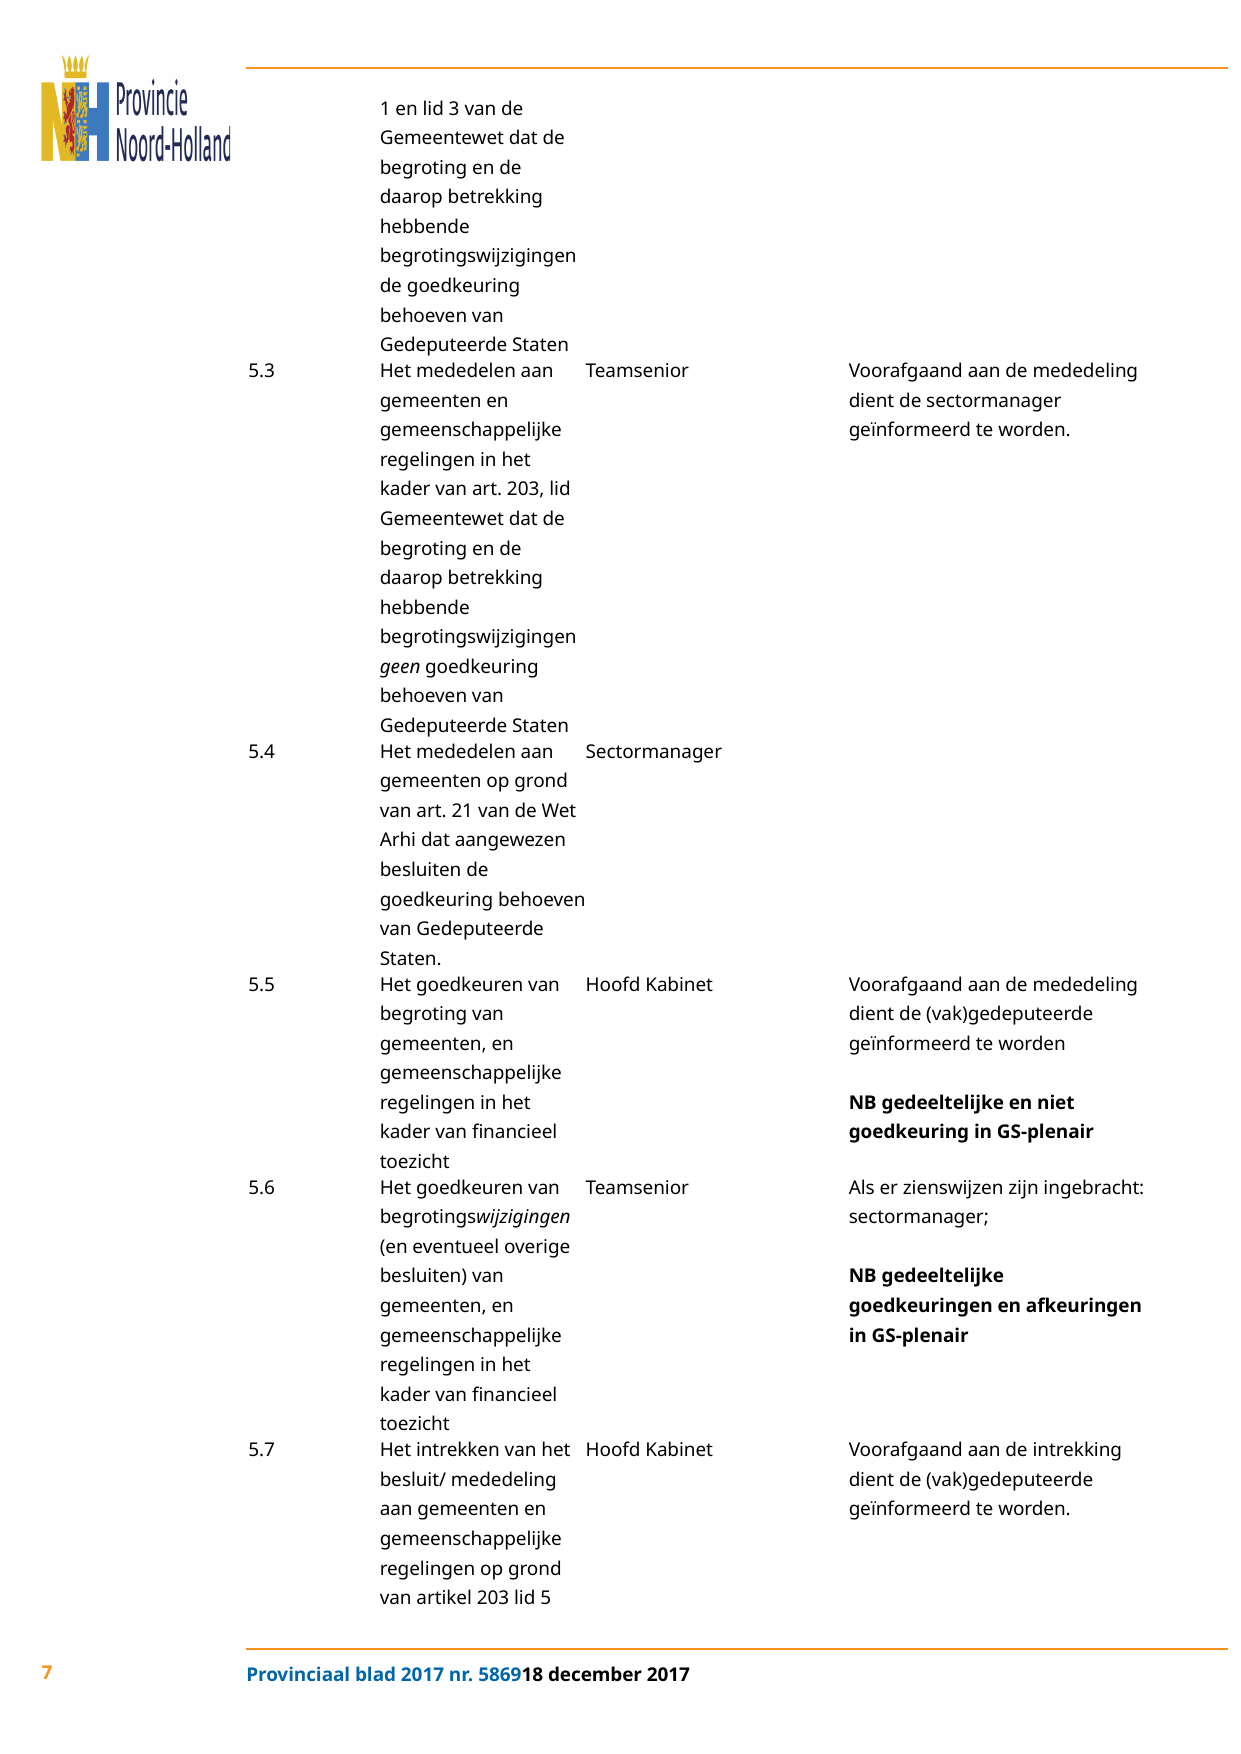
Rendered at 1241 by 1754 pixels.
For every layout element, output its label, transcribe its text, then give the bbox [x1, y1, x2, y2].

table_cell 5.6 [248, 1174, 379, 1436]
table_cell Het goedkeuren van begroting van gemeenten, en gemeenschappelijke regelingen in het kader van financieel toezicht [380, 971, 585, 1174]
table_cell [585, 95, 848, 357]
table_cell Voorafgaand aan de mededeling dient de sectormanager geïnformeerd te worden. [849, 357, 1152, 738]
table_cell 5.4 [248, 738, 379, 971]
table_cell Hoofd Kabinet [585, 1436, 848, 1610]
table_cell [849, 738, 1152, 971]
table_cell Voorafgaand aan de mededeling dient de (vak)gedeputeerde geïnformeerd te worden NB gedeeltelijke en niet goedkeuring in GS-plenair [849, 971, 1152, 1174]
table_cell Het mededelen aan gemeenten op grond van art. 21 van de Wet Arhi dat aangewezen besluiten de goedkeuring behoeven van Gedeputeerde Staten. [380, 738, 585, 971]
table_cell Teamsenior [585, 1174, 848, 1436]
table_cell 1 en lid 3 van de Gemeentewet dat de begroting en de daarop betrekking hebbende begrotingswijzigingen de goedkeuring behoeven van Gedeputeerde Staten [380, 95, 585, 357]
table_cell Teamsenior [585, 357, 848, 738]
table_cell [248, 95, 379, 357]
table_cell 5.3 [248, 357, 379, 738]
table_cell [849, 95, 1152, 357]
table_cell 5.7 [248, 1436, 379, 1610]
table_cell Hoofd Kabinet [585, 971, 848, 1174]
picture [41, 47, 231, 172]
table_cell Voorafgaand aan de intrekking dient de (vak)gedeputeerde geïnformeerd te worden. [849, 1436, 1152, 1610]
table_cell Het goedkeuren van begrotingswijzigingen (en eventueel overige besluiten) van gemeenten, en gemeenschappelijke regelingen in het kader van financieel toezicht [380, 1174, 585, 1436]
table_cell Het mededelen aan gemeenten en gemeenschappelijke regelingen in het kader van art. 203, lid Gemeentewet dat de begroting en de daarop betrekking hebbende begrotingswijzigingen geen goedkeuring behoeven van Gedeputeerde Staten [380, 357, 585, 738]
table_cell Sectormanager [585, 738, 848, 971]
table_cell Als er zienswijzen zijn ingebracht: sectormanager; NB gedeeltelijke goedkeuringen en afkeuringen in GS-plenair [849, 1174, 1152, 1436]
table_cell Het intrekken van het besluit/ mededeling aan gemeenten en gemeenschappelijke regelingen op grond van artikel 203 lid 5 [380, 1436, 585, 1610]
table_cell 5.5 [248, 971, 379, 1174]
